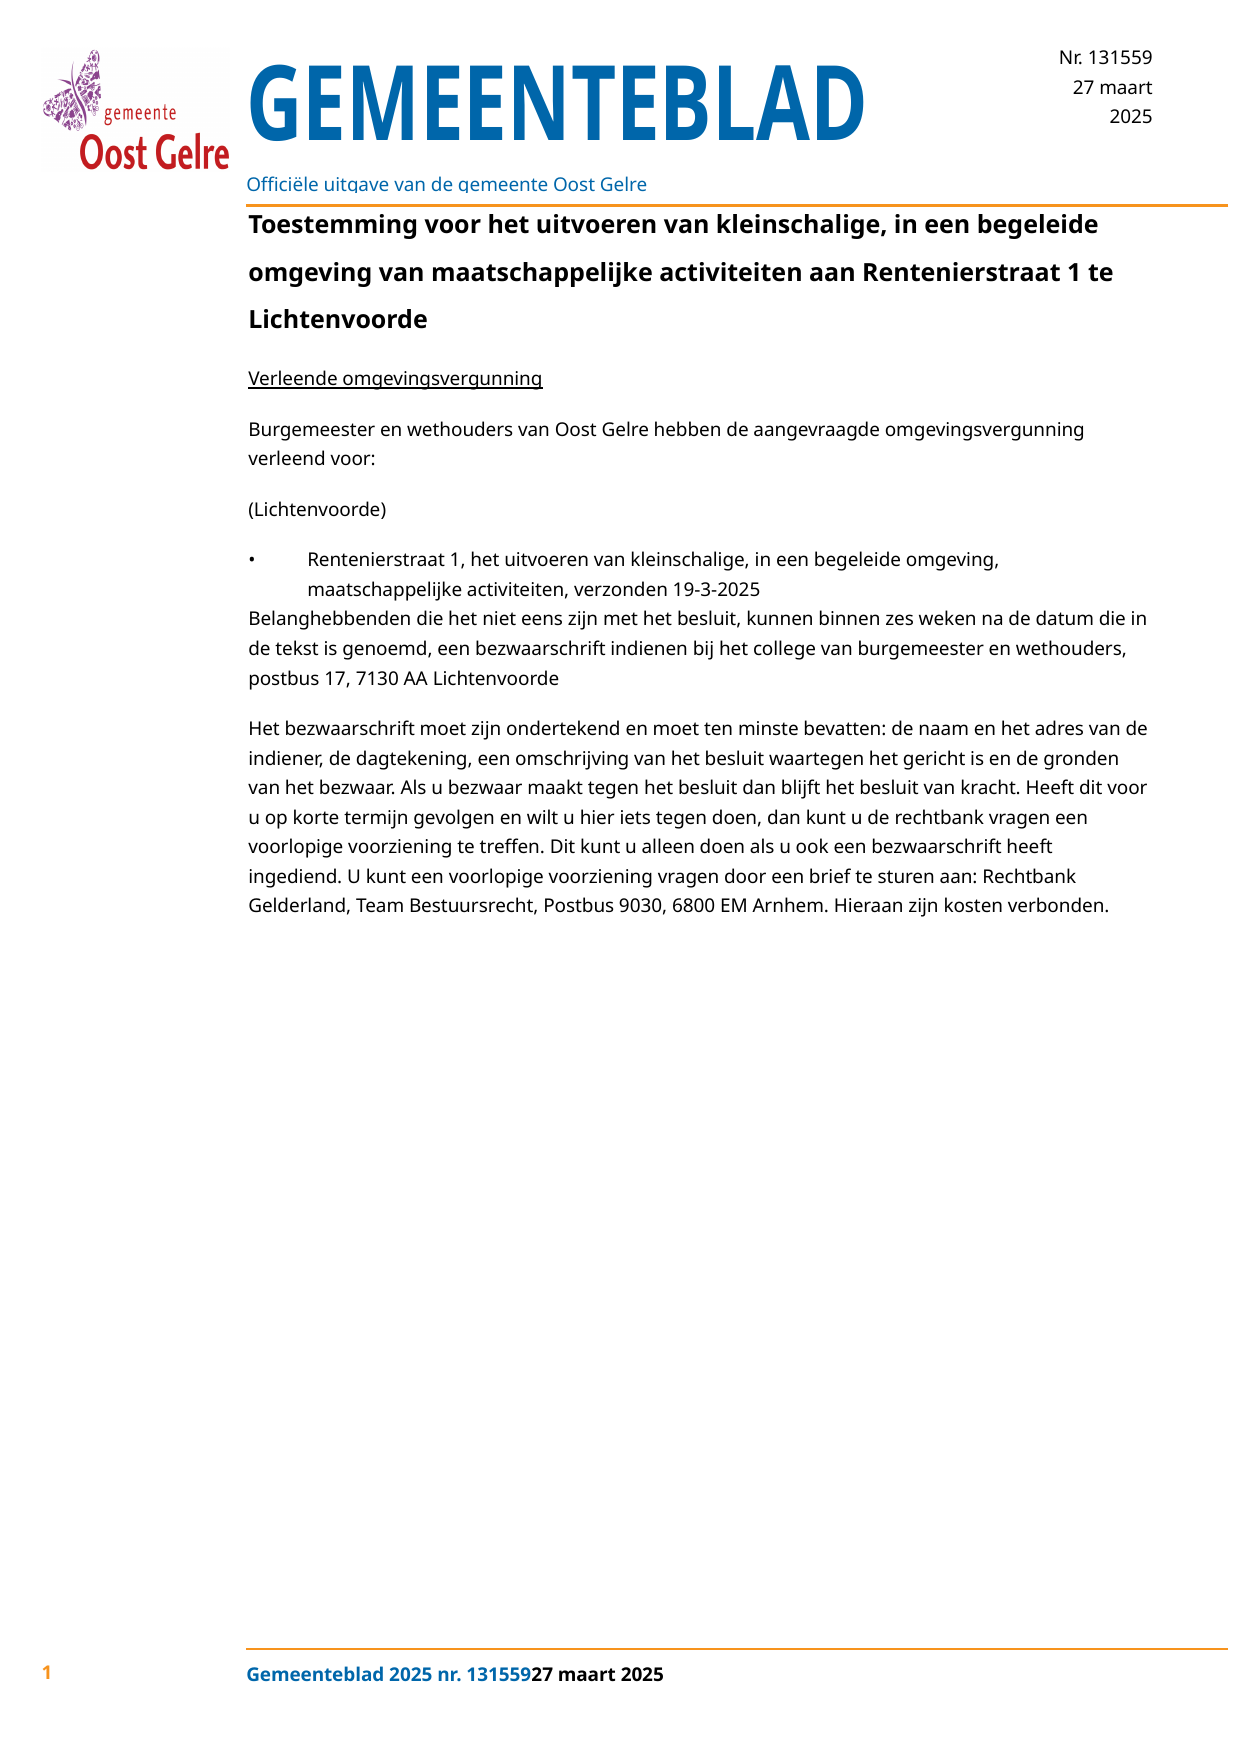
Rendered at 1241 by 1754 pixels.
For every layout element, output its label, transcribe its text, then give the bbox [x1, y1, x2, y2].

text Toestemming voor het uitvoeren van kleinschalige, in een begeleide omgeving van maatschappelijke activiteiten aan Rentenierstraat 1 te Lichtenvoorde [248, 207, 1152, 336]
text (Lichtenvoorde) [248, 496, 1152, 522]
text Het bezwaarschrift moet zijn ondertekend en moet ten minste bevatten: de naam en het adres van de indiener, de dagtekening, een omschrijving van het besluit waartegen het gericht is en de gronden van het bezwaar. Als u bezwaar maakt tegen het besluit dan blijft het besluit van kracht. Heeft dit voor u op korte termijn gevolgen en wilt u hier iets tegen doen, dan kunt u de rechtbank vragen een voorlopige voorziening te treffen. Dit kunt u alleen doen als u ook een bezwaarschrift heeft ingediend. U kunt een voorlopige voorziening vragen door een brief te sturen aan: Rechtbank Gelderland, Team Bestuursrecht, Postbus 9030, 6800 EM Arnhem. Hieraan zijn kosten verbonden. [248, 715, 1152, 918]
text Belanghebbenden die het niet eens zijn met het besluit, kunnen binnen zes weken na de datum die in de tekst is genoemd, een bezwaarschrift indienen bij het college van burgemeester en wethouders, postbus 17, 7130 AA Lichtenvoorde [248, 606, 1152, 690]
list Rentenierstraat 1, het uitvoeren van kleinschalige, in een begeleide omgeving, maatschappelijke activiteiten, verzonden 19-3-2025 [248, 546, 1152, 602]
text Verleende omgevingsvergunning [248, 366, 1152, 391]
text Burgemeester en wethouders van Oost Gelre hebben de aangevraagde omgevingsvergunning verleend voor: [248, 416, 1152, 471]
picture [41, 47, 231, 172]
